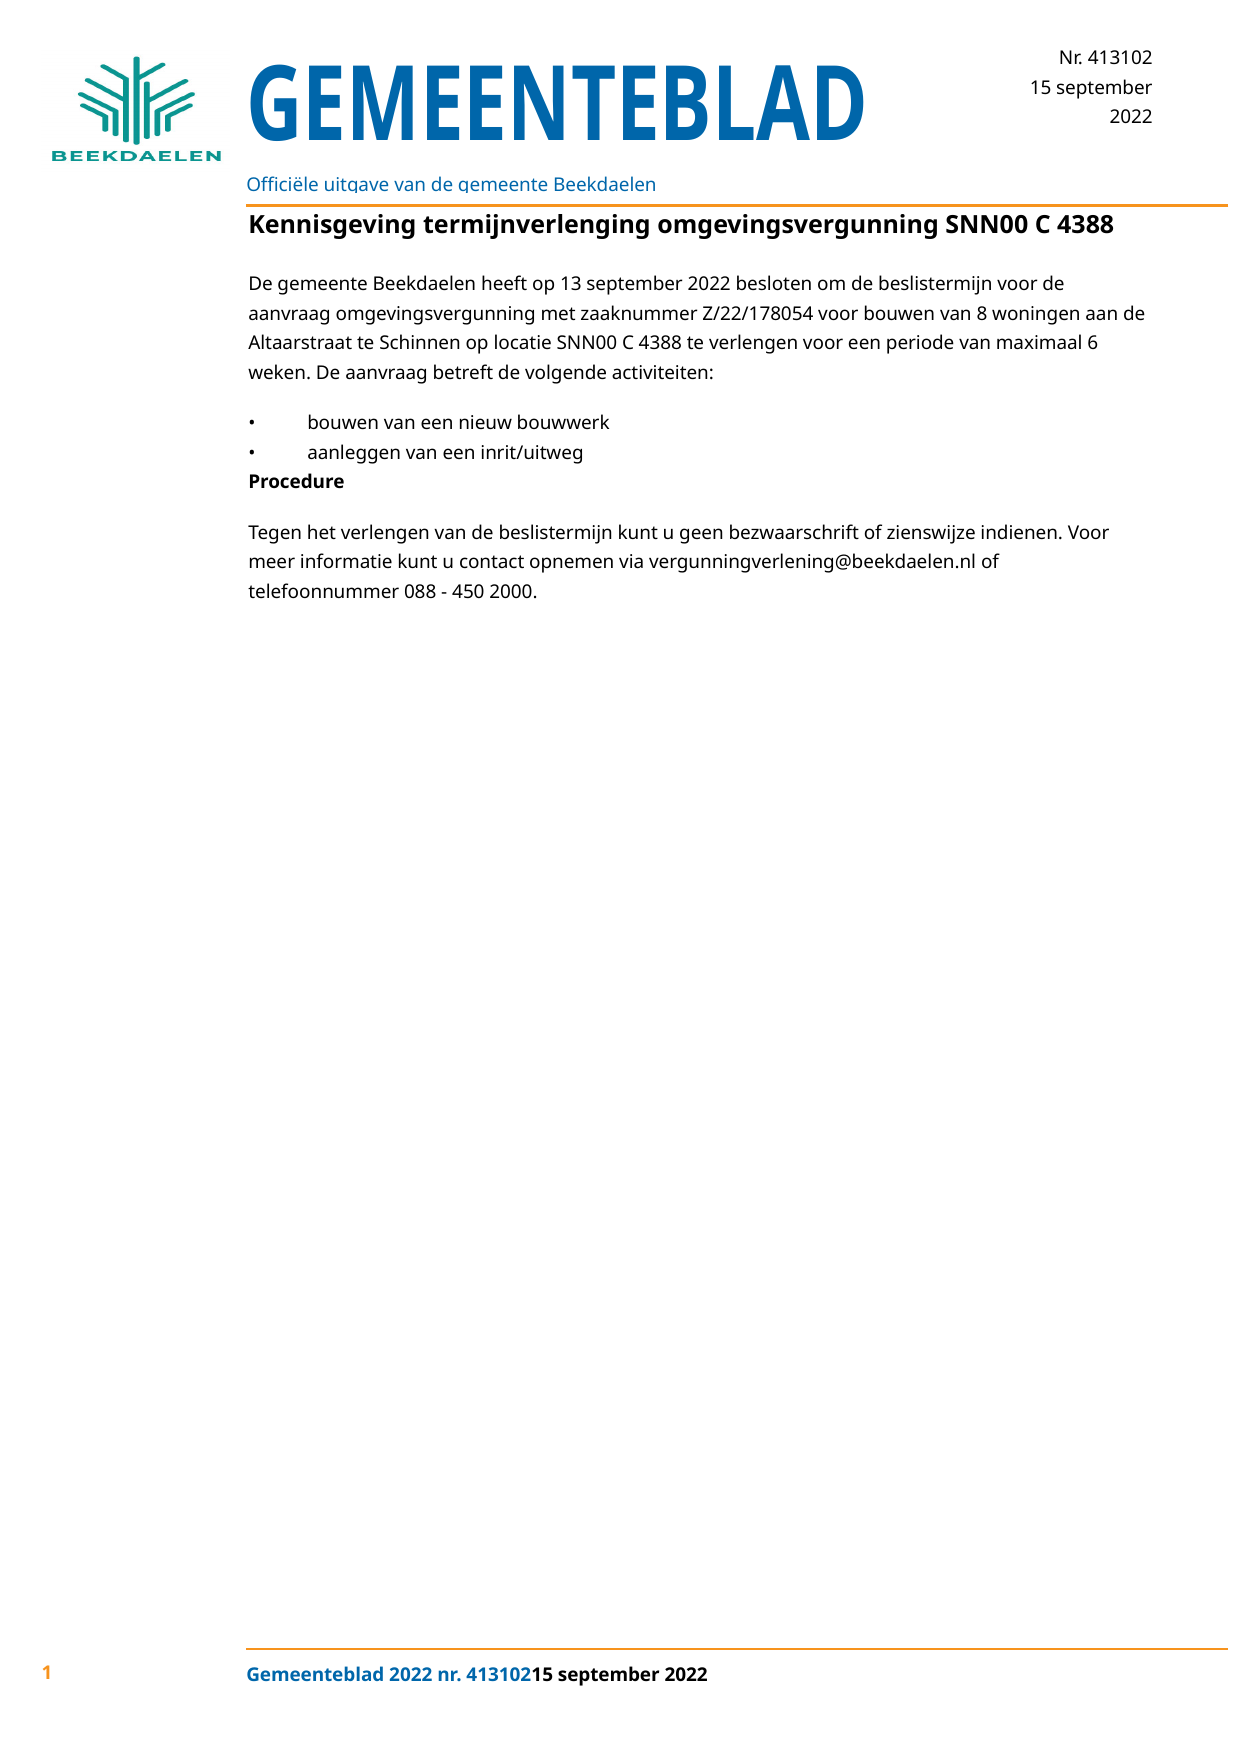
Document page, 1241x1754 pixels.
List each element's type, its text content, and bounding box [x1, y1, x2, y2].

list aanleggen van een inrit/uitweg [248, 439, 1152, 465]
text Procedure [248, 469, 1152, 494]
text Kennisgeving termijnverlenging omgevingsvergunning SNN00 C 4388 [248, 207, 1152, 241]
picture [41, 47, 231, 172]
list bouwen van een nieuw bouwwerk [248, 409, 1152, 435]
text De gemeente Beekdaelen heeft op 13 september 2022 besloten om de beslistermijn voor de aanvraag omgevingsvergunning met zaaknummer Z/22/178054 voor bouwen van 8 woningen aan de Altaarstraat te Schinnen op locatie SNN00 C 4388 te verlengen voor een periode van maximaal 6 weken. De aanvraag betreft de volgende activiteiten: [248, 270, 1152, 385]
text Tegen het verlengen van de beslistermijn kunt u geen bezwaarschrift of zienswijze indienen. Voor meer informatie kunt u contact opnemen via vergunningverlening@beekdaelen.nl of telefoonnummer 088 - 450 2000. [248, 519, 1152, 604]
